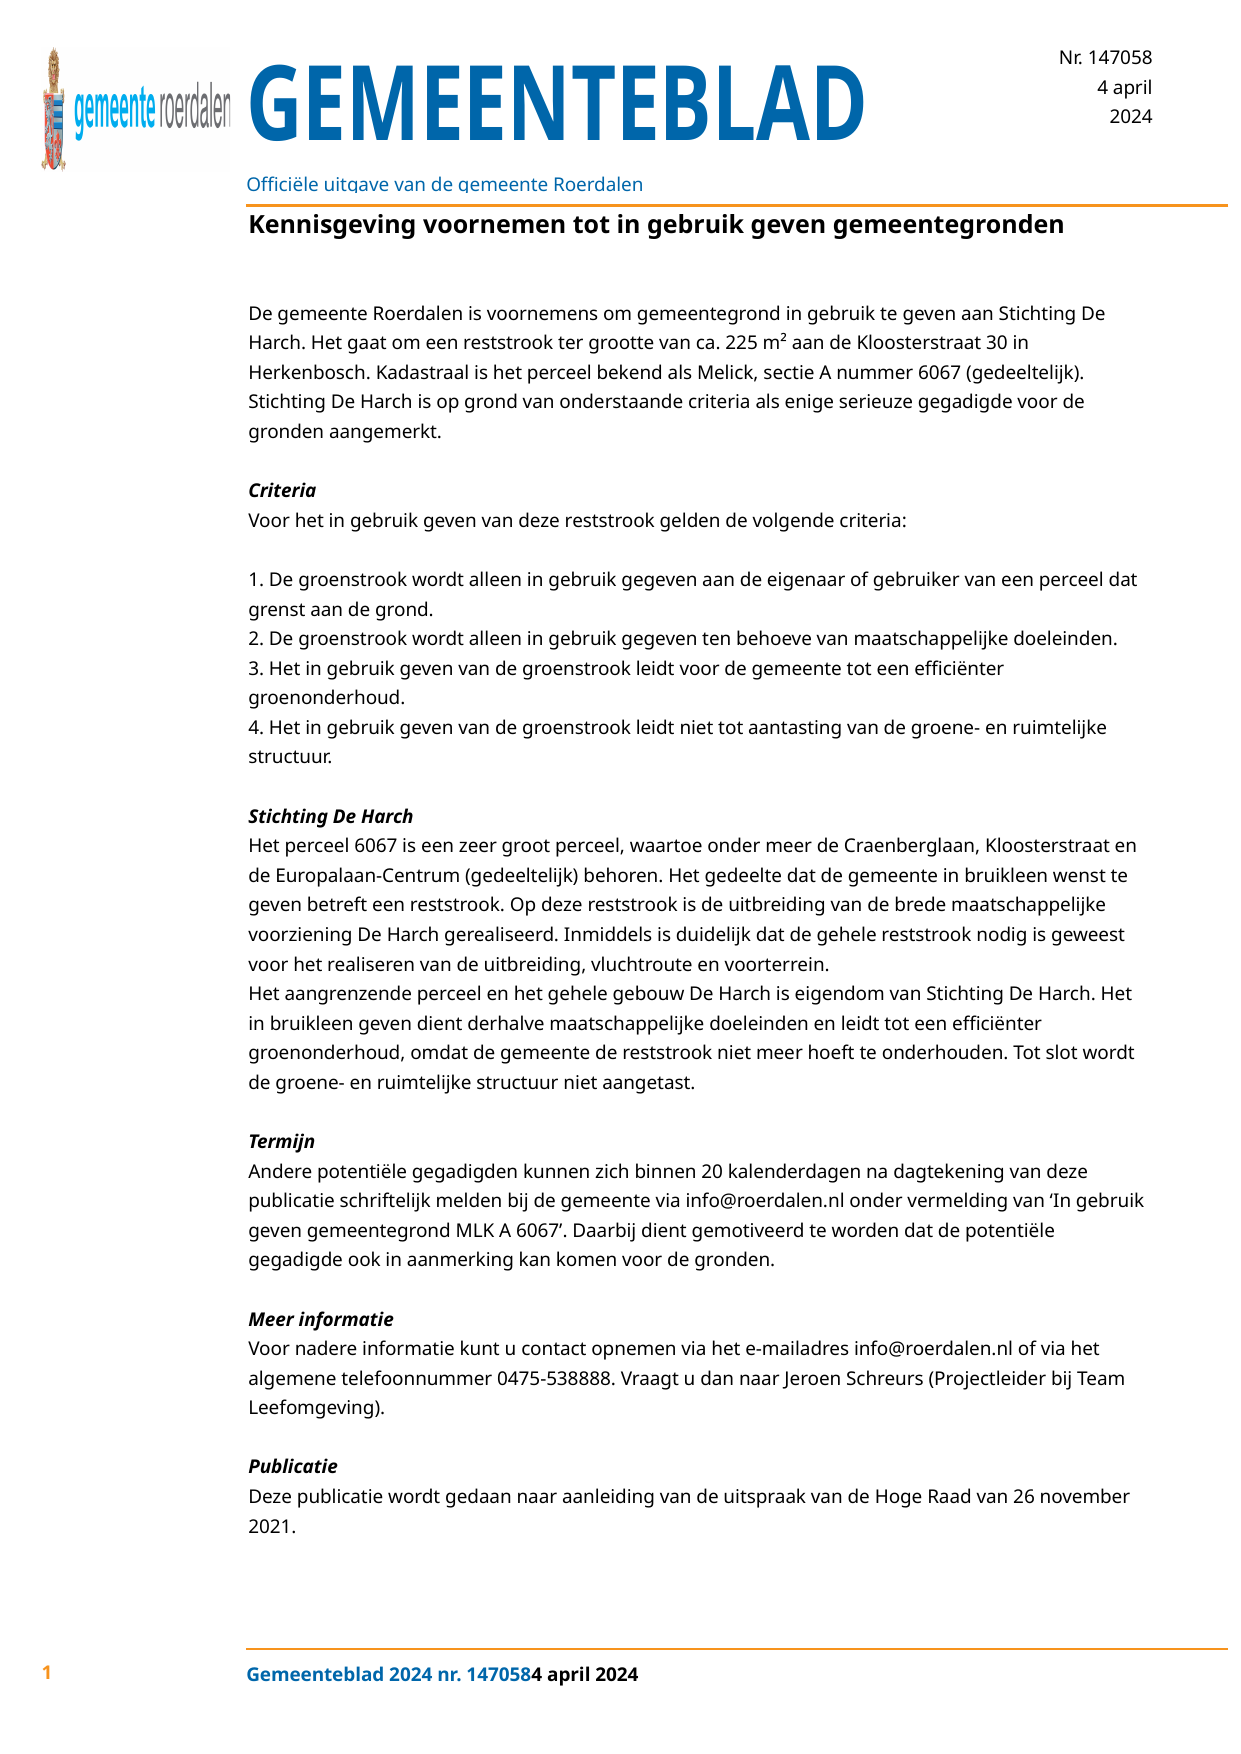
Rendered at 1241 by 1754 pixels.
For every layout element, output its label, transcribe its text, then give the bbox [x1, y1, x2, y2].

text De gemeente Roerdalen is voornemens om gemeentegrond in gebruik te geven aan Stichting De Harch. Het gaat om een reststrook ter grootte van ca. 225 m² aan de Kloosterstraat 30 in Herkenbosch. Kadastraal is het perceel bekend als Melick, sectie A nummer 6067 (gedeeltelijk). Stichting De Harch is op grond van onderstaande criteria als enige serieuze gegadigde voor de gronden aangemerkt. [248, 300, 1152, 444]
text 2. De groenstrook wordt alleen in gebruik gegeven ten behoeve van maatschappelijke doeleinden. [248, 625, 1152, 651]
text Het aangrenzende perceel en het gehele gebouw De Harch is eigendom van Stichting De Harch. Het in bruikleen geven dient derhalve maatschappelijke doeleinden en leidt tot een efficiënter groenonderhoud, omdat de gemeente de reststrook niet meer hoeft te onderhouden. Tot slot wordt de groene- en ruimtelijke structuur niet aangetast. [248, 980, 1152, 1095]
text Meer informatie [248, 1306, 1152, 1331]
text Termijn [248, 1128, 1152, 1154]
text Het perceel 6067 is een zeer groot perceel, waartoe onder meer de Craenberglaan, Kloosterstraat en de Europalaan-Centrum (gedeeltelijk) behoren. Het gedeelte dat de gemeente in bruikleen wenst te geven betreft een reststrook. Op deze reststrook is de uitbreiding van de brede maatschappelijke voorziening De Harch gerealiseerd. Inmiddels is duidelijk dat de gehele reststrook nodig is geweest voor het realiseren van de uitbreiding, vluchtroute en voorterrein. [248, 832, 1152, 976]
text Publicatie [248, 1454, 1152, 1479]
picture [41, 47, 231, 172]
text 4. Het in gebruik geven van de groenstrook leidt niet tot aantasting van de groene- en ruimtelijke structuur. [248, 714, 1152, 769]
text Voor het in gebruik geven van deze reststrook gelden de volgende criteria: [248, 507, 1152, 533]
text 1. De groenstrook wordt alleen in gebruik gegeven aan de eigenaar of gebruiker van een perceel dat grenst aan de grond. [248, 566, 1152, 621]
text Andere potentiële gegadigden kunnen zich binnen 20 kalenderdagen na dagtekening van deze publicatie schriftelijk melden bij de gemeente via info@roerdalen.nl onder vermelding van ‘In gebruik geven gemeentegrond MLK A 6067’. Daarbij dient gemotiveerd te worden dat de potentiële gegadigde ook in aanmerking kan komen voor de gronden. [248, 1158, 1152, 1272]
text Stichting De Harch [248, 803, 1152, 828]
text Kennisgeving voornemen tot in gebruik geven gemeentegronden [248, 207, 1152, 241]
text Criteria [248, 477, 1152, 503]
text Voor nadere informatie kunt u contact opnemen via het e-mailadres info@roerdalen.nl of via het algemene telefoonnummer 0475-538888. Vraagt u dan naar Jeroen Schreurs (Projectleider bij Team Leefomgeving). [248, 1335, 1152, 1420]
text Deze publicatie wordt gedaan naar aanleiding van de uitspraak van de Hoge Raad van 26 november 2021. [248, 1483, 1152, 1538]
text 3. Het in gebruik geven van de groenstrook leidt voor de gemeente tot een efficiënter groenonderhoud. [248, 655, 1152, 710]
